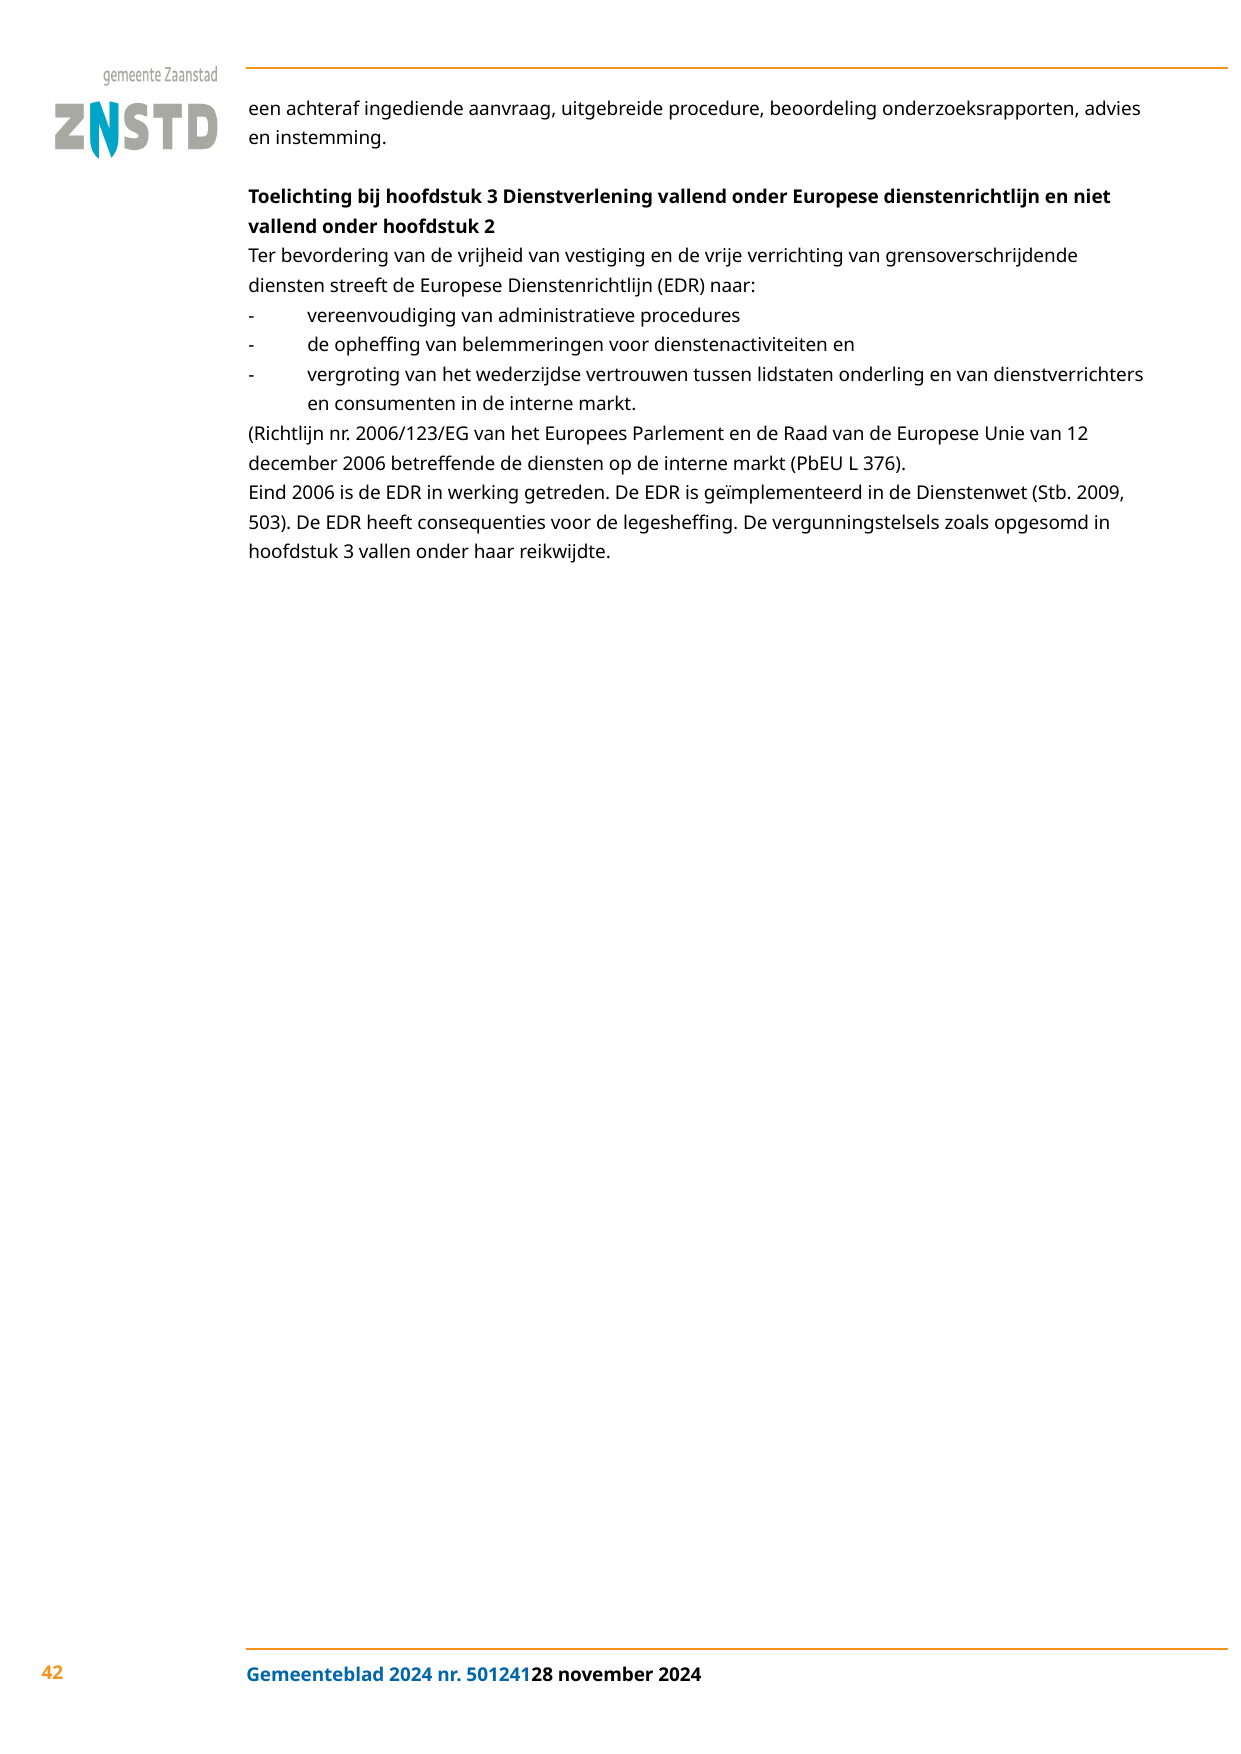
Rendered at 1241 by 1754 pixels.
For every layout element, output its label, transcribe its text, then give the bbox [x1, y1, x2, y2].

text (Richtlijn nr. 2006/123/EG van het Europees Parlement en de Raad van de Europese Unie van 12 december 2006 betreffende de diensten op de interne markt (PbEU L 376). [248, 420, 1152, 476]
text een achteraf ingediende aanvraag, uitgebreide procedure, beoordeling onderzoeksrapporten, advies en instemming. [248, 95, 1152, 150]
text Ter bevordering van de vrijheid van vestiging en de vrije verrichting van grensoverschrijdende diensten streeft de Europese Dienstenrichtlijn (EDR) naar: [248, 243, 1152, 298]
picture [41, 47, 231, 172]
text Toelichting bij hoofdstuk 3 Dienstverlening vallend onder Europese dienstenrichtlijn en niet vallend onder hoofdstuk 2 [248, 183, 1152, 239]
text Eind 2006 is de EDR in werking getreden. De EDR is geïmplementeerd in de Dienstenwet (Stb. 2009, 503). De EDR heeft consequenties voor de legesheffing. De vergunningstelsels zoals opgesomd in hoofdstuk 3 vallen onder haar reikwijdte. [248, 479, 1152, 564]
list vereenvoudiging van administratieve procedures [248, 302, 1152, 328]
list de opheffing van belemmeringen voor dienstenactiviteiten en [248, 331, 1152, 357]
list vergroting van het wederzijdse vertrouwen tussen lidstaten onderling en van dienstverrichters en consumenten in de interne markt. [248, 361, 1152, 416]
